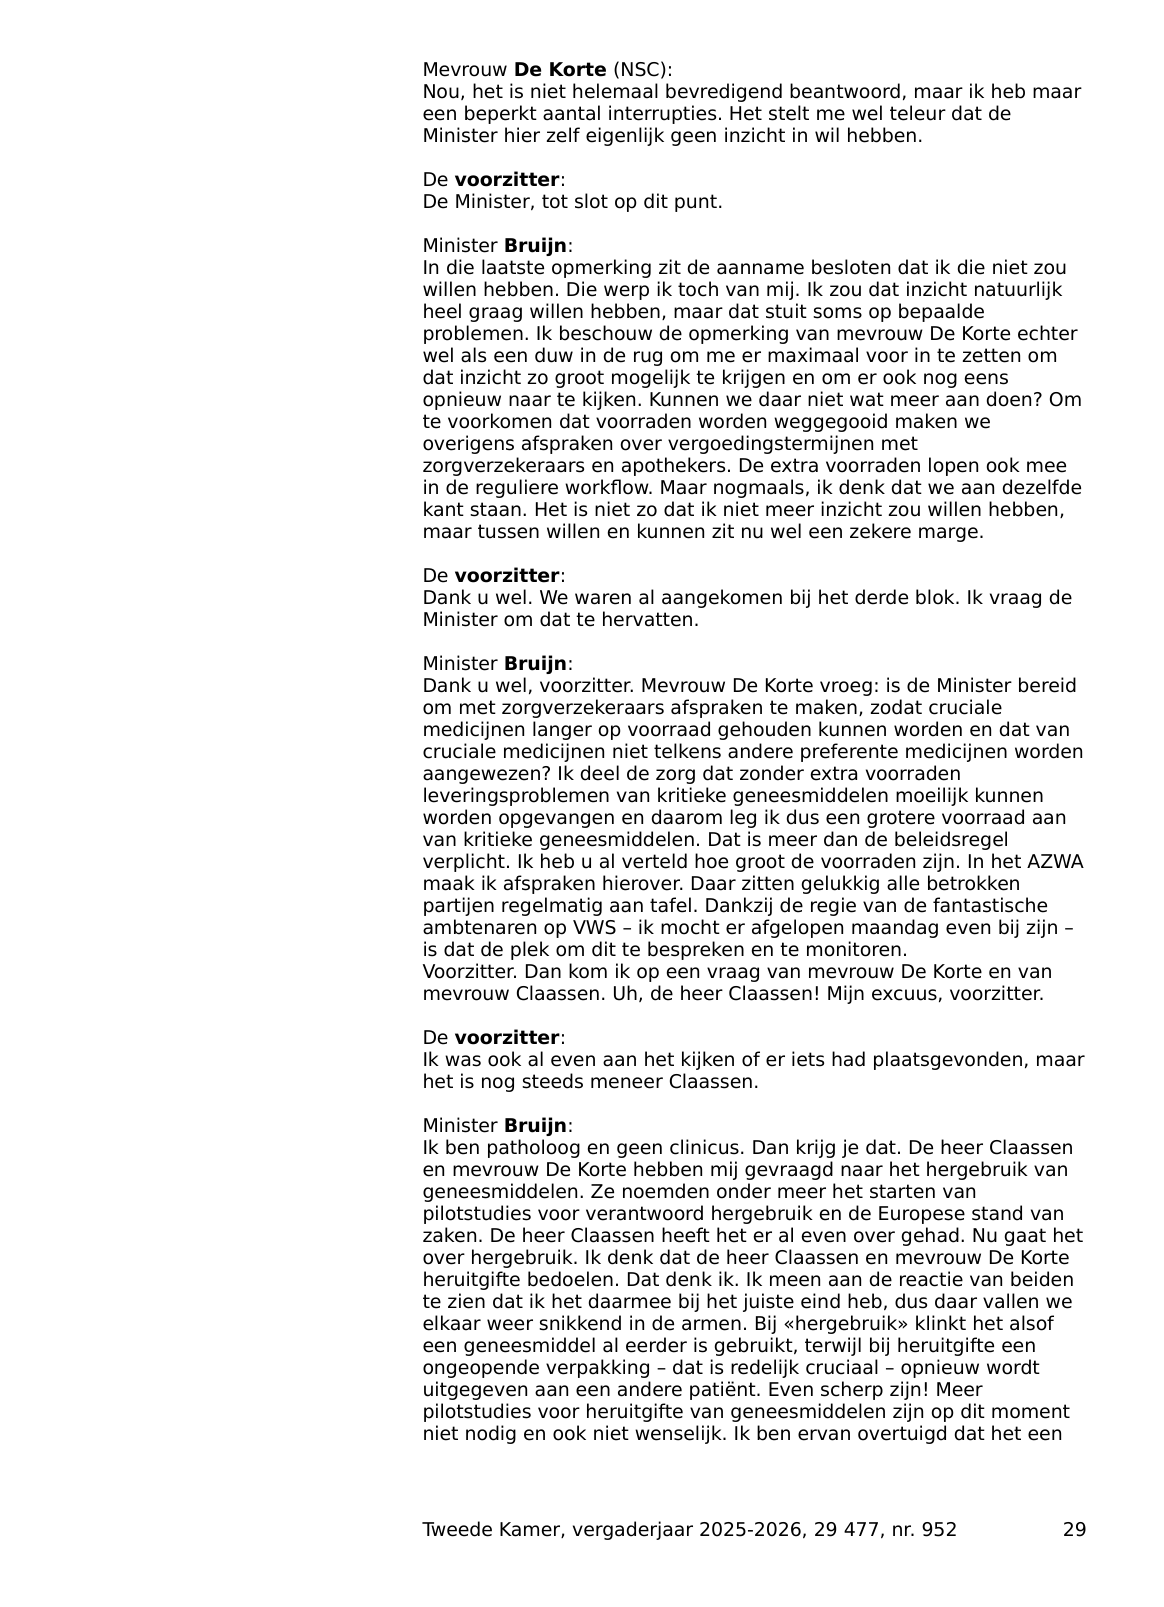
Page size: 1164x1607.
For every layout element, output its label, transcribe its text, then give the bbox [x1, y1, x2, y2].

text Ik ben patholoog en geen clinicus. Dan krijg je dat. De heer Claassen en mevrouw De Korte hebben mij gevraagd naar het hergebruik van geneesmiddelen. Ze noemden onder meer het starten van pilotstudies voor verantwoord hergebruik en de Europese stand van zaken. De heer Claassen heeft het er al even over gehad. Nu gaat het over hergebruik. Ik denk dat de heer Claassen en mevrouw De Korte heruitgifte bedoelen. Dat denk ik. Ik meen aan de reactie van beiden te zien dat ik het daarmee bij het juiste eind heb, dus daar vallen we elkaar weer snikkend in de armen. Bij «hergebruik» klinkt het alsof een geneesmiddel al eerder is gebruikt, terwijl bij heruitgifte een ongeopende verpakking – dat is redelijk cruciaal – opnieuw wordt uitgegeven aan een andere patiënt. Even scherp zijn! Meer pilotstudies voor heruitgifte van geneesmiddelen zijn op dit moment niet nodig en ook niet wenselijk. Ik ben ervan overtuigd dat het een [422, 1137, 1087, 1445]
text Dank u wel. We waren al aangekomen bij het derde blok. Ik vraag de Minister om dat te hervatten. [422, 587, 1087, 631]
text Ik was ook al even aan het kijken of er iets had plaatsgevonden, maar het is nog steeds meneer Claassen. [422, 1049, 1087, 1093]
text De voorzitter: [422, 565, 1087, 587]
text Nou, het is niet helemaal bevredigend beantwoord, maar ik heb maar een beperkt aantal interrupties. Het stelt me wel teleur dat de Minister hier zelf eigenlijk geen inzicht in wil hebben. [422, 81, 1087, 147]
text De Minister, tot slot op dit punt. [422, 191, 1087, 213]
text De voorzitter: [422, 1027, 1087, 1049]
text Minister Bruijn: [422, 1115, 1087, 1137]
text De voorzitter: [422, 169, 1087, 191]
text Minister Bruijn: [422, 235, 1087, 257]
text In die laatste opmerking zit de aanname besloten dat ik die niet zou willen hebben. Die werp ik toch van mij. Ik zou dat inzicht natuurlijk heel graag willen hebben, maar dat stuit soms op bepaalde problemen. Ik beschouw de opmerking van mevrouw De Korte echter wel als een duw in de rug om me er maximaal voor in te zetten om dat inzicht zo groot mogelijk te krijgen en om er ook nog eens opnieuw naar te kijken. Kunnen we daar niet wat meer aan doen? Om te voorkomen dat voorraden worden weggegooid maken we overigens afspraken over vergoedingstermijnen met zorgverzekeraars en apothekers. De extra voorraden lopen ook mee in de reguliere workflow. Maar nogmaals, ik denk dat we aan dezelfde kant staan. Het is niet zo dat ik niet meer inzicht zou willen hebben, maar tussen willen en kunnen zit nu wel een zekere marge. [422, 257, 1087, 543]
text Mevrouw De Korte (NSC): [422, 59, 1087, 81]
text Minister Bruijn: [422, 653, 1087, 675]
text Voorzitter. Dan kom ik op een vraag van mevrouw De Korte en van mevrouw Claassen. Uh, de heer Claassen! Mijn excuus, voorzitter. [422, 961, 1087, 1005]
text Dank u wel, voorzitter. Mevrouw De Korte vroeg: is de Minister bereid om met zorgverzekeraars afspraken te maken, zodat cruciale medicijnen langer op voorraad gehouden kunnen worden en dat van cruciale medicijnen niet telkens andere preferente medicijnen worden aangewezen? Ik deel de zorg dat zonder extra voorraden leveringsproblemen van kritieke geneesmiddelen moeilijk kunnen worden opgevangen en daarom leg ik dus een grotere voorraad aan van kritieke geneesmiddelen. Dat is meer dan de beleidsregel verplicht. Ik heb u al verteld hoe groot de voorraden zijn. In het AZWA maak ik afspraken hierover. Daar zitten gelukkig alle betrokken partijen regelmatig aan tafel. Dankzij de regie van de fantastische ambtenaren op VWS – ik mocht er afgelopen maandag even bij zijn – is dat de plek om dit te bespreken en te monitoren. [422, 675, 1087, 961]
